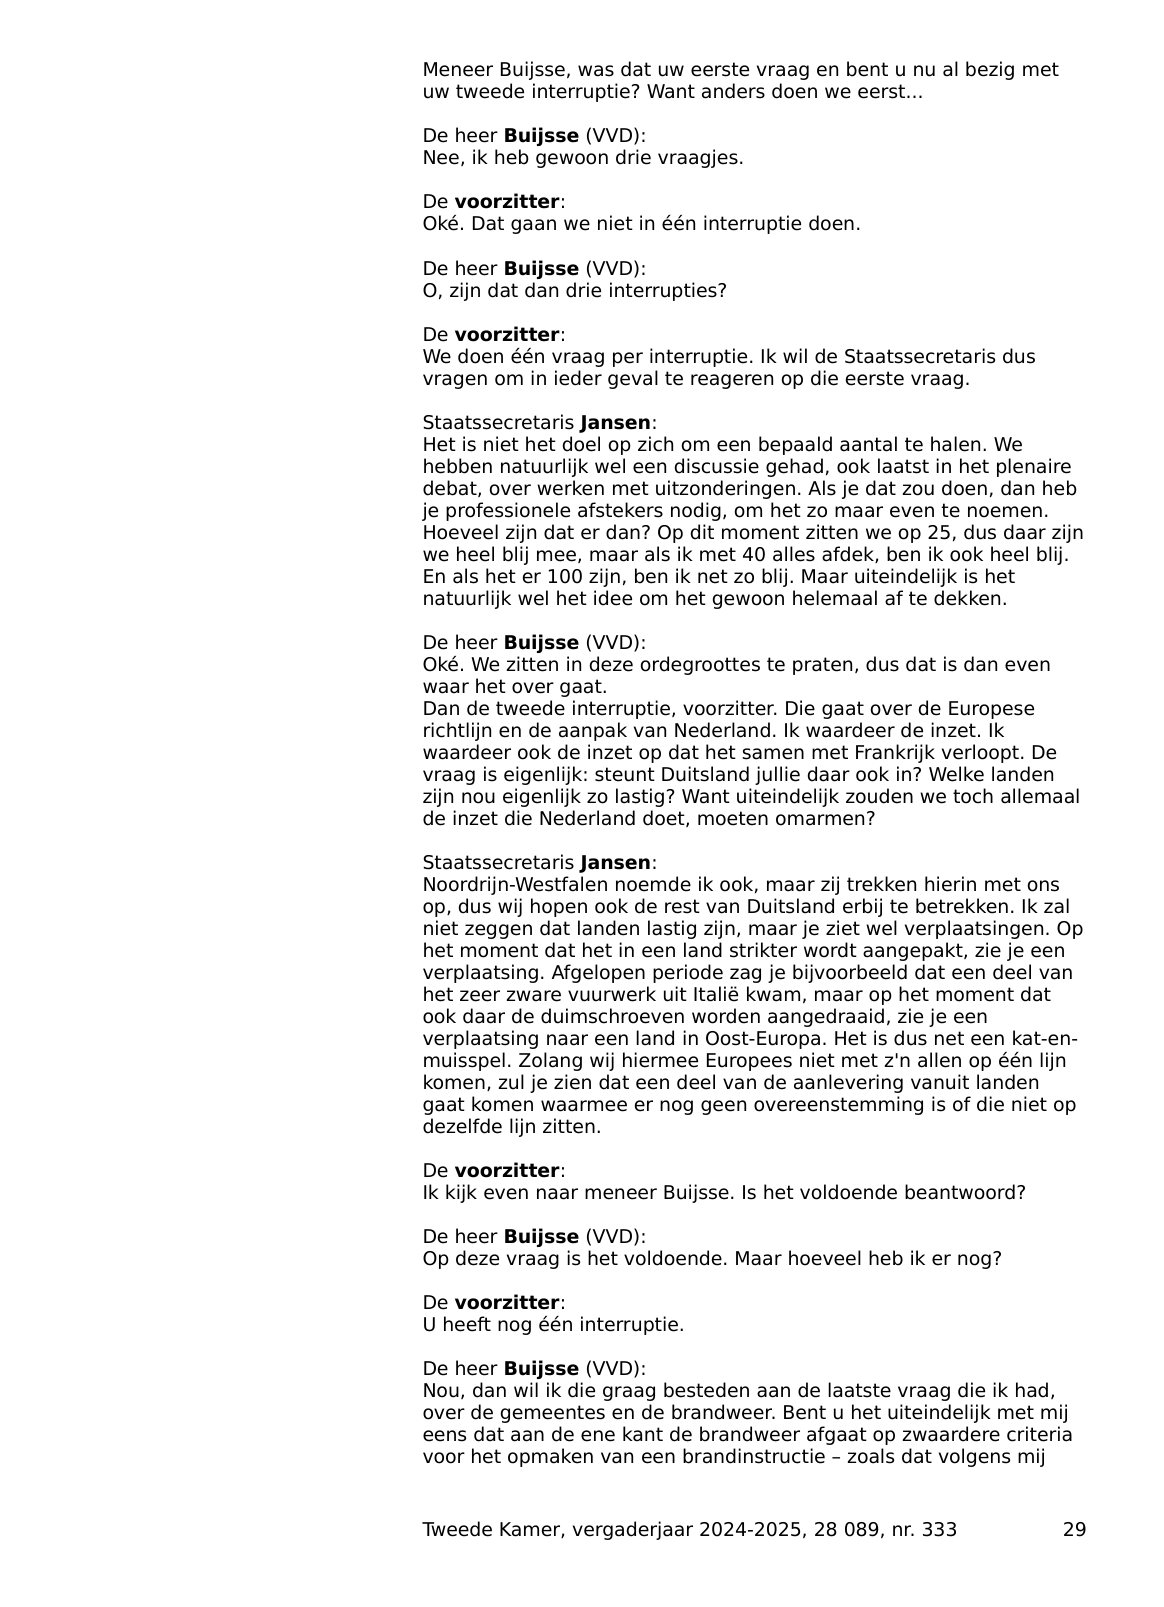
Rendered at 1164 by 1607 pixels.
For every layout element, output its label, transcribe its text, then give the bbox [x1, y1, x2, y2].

text De heer Buijsse (VVD): [422, 257, 1087, 279]
text Oké. Dat gaan we niet in één interruptie doen. [422, 213, 1087, 235]
text Nee, ik heb gewoon drie vraagjes. [422, 147, 1087, 169]
text Staatssecretaris Jansen: [422, 412, 1087, 434]
text De voorzitter: [422, 1292, 1087, 1314]
text De voorzitter: [422, 324, 1087, 346]
text Dan de tweede interruptie, voorzitter. Die gaat over de Europese richtlijn en de aanpak van Nederland. Ik waardeer de inzet. Ik waardeer ook de inzet op dat het samen met Frankrijk verloopt. De vraag is eigenlijk: steunt Duitsland jullie daar ook in? Welke landen zijn nou eigenlijk zo lastig? Want uiteindelijk zouden we toch allemaal de inzet die Nederland doet, moeten omarmen? [422, 698, 1087, 829]
text De heer Buijsse (VVD): [422, 632, 1087, 654]
text De heer Buijsse (VVD): [422, 1358, 1087, 1380]
text De voorzitter: [422, 1160, 1087, 1182]
text Meneer Buijsse, was dat uw eerste vraag en bent u nu al bezig met uw tweede interruptie? Want anders doen we eerst... [422, 59, 1087, 103]
text Het is niet het doel op zich om een bepaald aantal te halen. We hebben natuurlijk wel een discussie gehad, ook laatst in het plenaire debat, over werken met uitzonderingen. Als je dat zou doen, dan heb je professionele afstekers nodig, om het zo maar even te noemen. Hoeveel zijn dat er dan? Op dit moment zitten we op 25, dus daar zijn we heel blij mee, maar als ik met 40 alles afdek, ben ik ook heel blij. En als het er 100 zijn, ben ik net zo blij. Maar uiteindelijk is het natuurlijk wel het idee om het gewoon helemaal af te dekken. [422, 434, 1087, 609]
text Noordrijn-Westfalen noemde ik ook, maar zij trekken hierin met ons op, dus wij hopen ook de rest van Duitsland erbij te betrekken. Ik zal niet zeggen dat landen lastig zijn, maar je ziet wel verplaatsingen. Op het moment dat het in een land strikter wordt aangepakt, zie je een verplaatsing. Afgelopen periode zag je bijvoorbeeld dat een deel van het zeer zware vuurwerk uit Italië kwam, maar op het moment dat ook daar de duimschroeven worden aangedraaid, zie je een verplaatsing naar een land in Oost-Europa. Het is dus net een kat-en-muisspel. Zolang wij hiermee Europees niet met z'n allen op één lijn komen, zul je zien dat een deel van de aanlevering vanuit landen gaat komen waarmee er nog geen overeenstemming is of die niet op dezelfde lijn zitten. [422, 874, 1087, 1137]
text De heer Buijsse (VVD): [422, 125, 1087, 147]
text U heeft nog één interruptie. [422, 1314, 1087, 1336]
text Oké. We zitten in deze ordegroottes te praten, dus dat is dan even waar het over gaat. [422, 654, 1087, 698]
text Ik kijk even naar meneer Buijsse. Is het voldoende beantwoord? [422, 1182, 1087, 1204]
text De voorzitter: [422, 191, 1087, 213]
text O, zijn dat dan drie interrupties? [422, 279, 1087, 301]
text Op deze vraag is het voldoende. Maar hoeveel heb ik er nog? [422, 1248, 1087, 1270]
text Nou, dan wil ik die graag besteden aan de laatste vraag die ik had, over de gemeentes en de brandweer. Bent u het uiteindelijk met mij eens dat aan de ene kant de brandweer afgaat op zwaardere criteria voor het opmaken van een brandinstructie – zoals dat volgens mij [422, 1380, 1087, 1468]
text Staatssecretaris Jansen: [422, 852, 1087, 874]
text De heer Buijsse (VVD): [422, 1226, 1087, 1248]
text We doen één vraag per interruptie. Ik wil de Staatssecretaris dus vragen om in ieder geval te reageren op die eerste vraag. [422, 346, 1087, 389]
